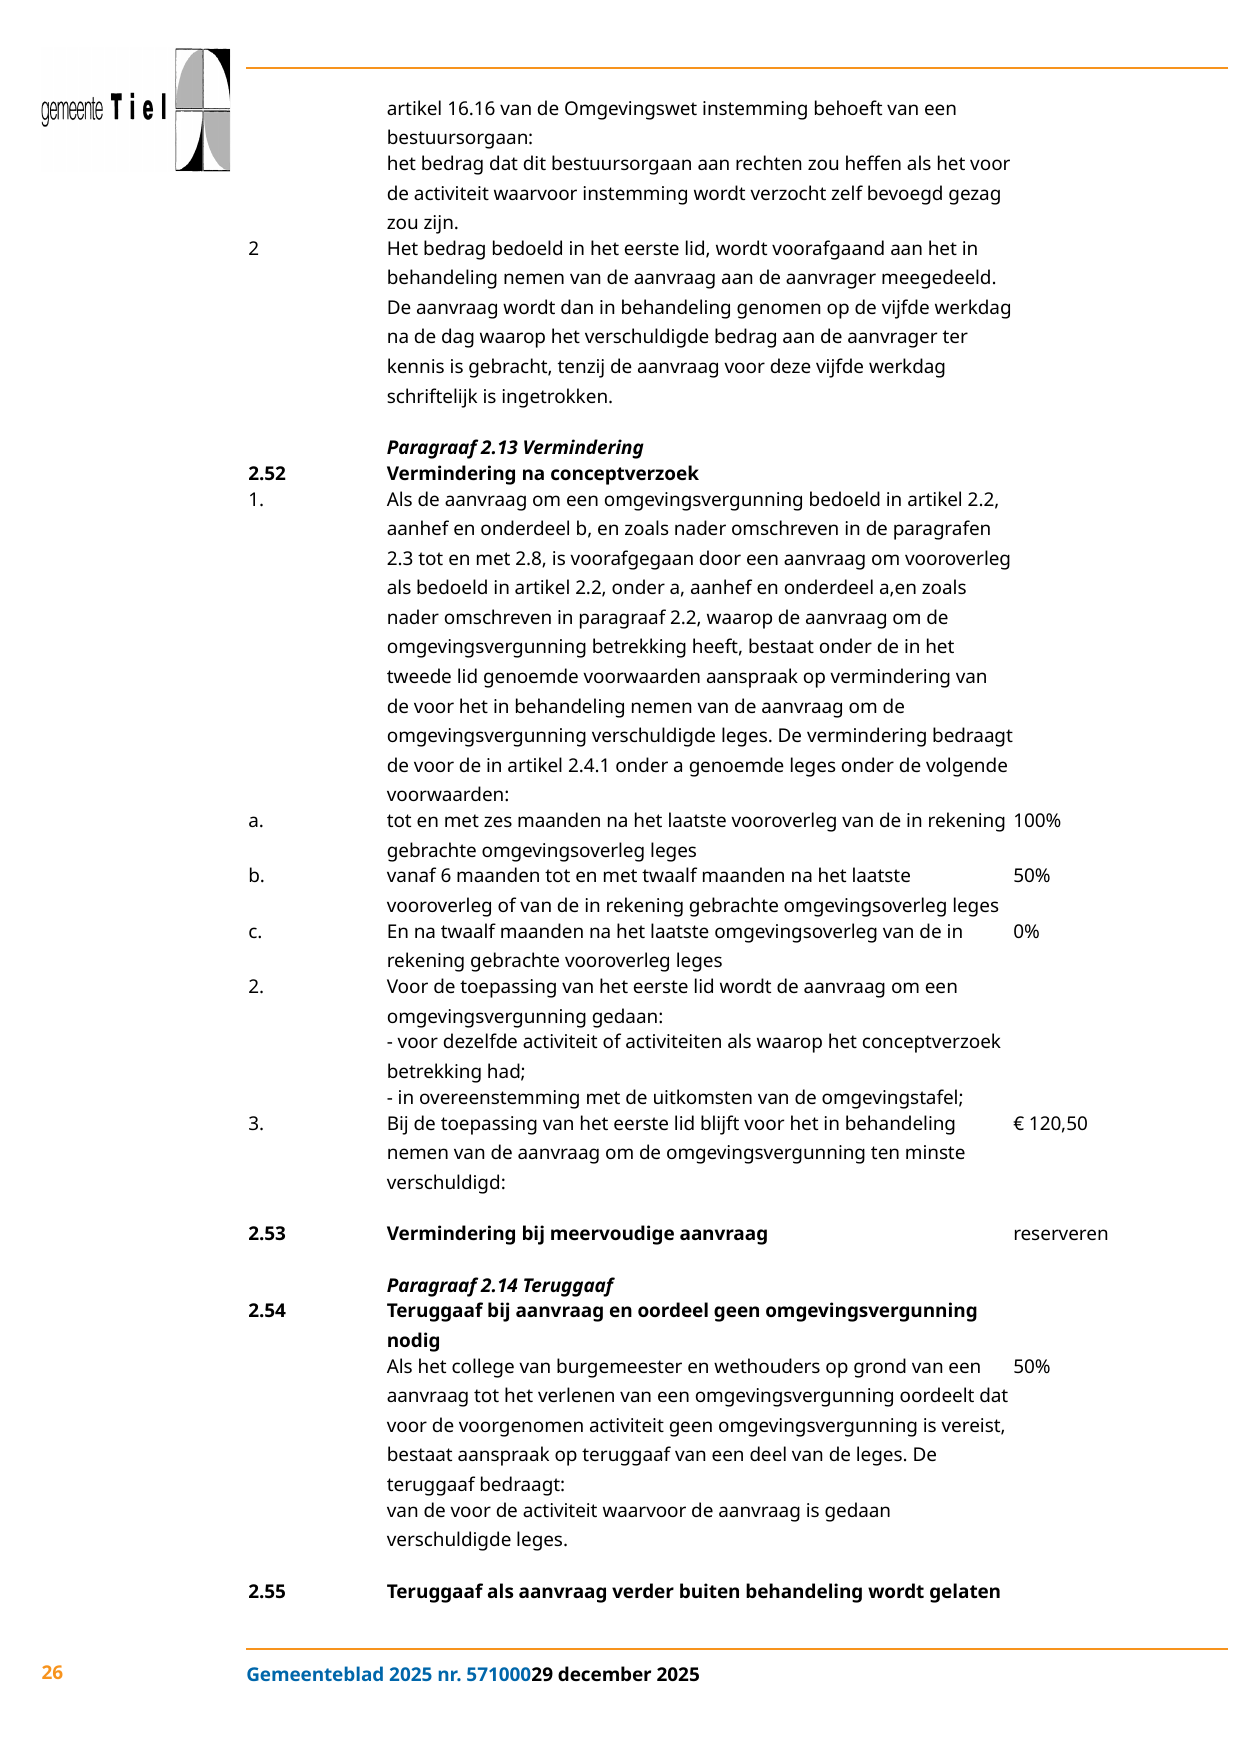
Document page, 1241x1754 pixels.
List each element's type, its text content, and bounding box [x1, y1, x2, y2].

table_cell 2. [248, 973, 387, 1029]
table_cell [1013, 150, 1152, 235]
picture [41, 47, 231, 172]
table_cell [387, 409, 1013, 434]
table_cell [1013, 235, 1152, 409]
table_cell [1013, 973, 1152, 1029]
table_cell Paragraaf 2.13 Vermindering [387, 434, 1013, 460]
table_cell Teruggaaf bij aanvraag en oordeel geen omgevingsvergunning nodig [387, 1298, 1013, 1353]
table_cell [1013, 1497, 1152, 1552]
table_cell b. [248, 863, 387, 918]
table_cell [1013, 1552, 1152, 1578]
table_cell [1013, 1578, 1152, 1604]
table_cell [387, 1195, 1013, 1220]
table_cell - in overeenstemming met de uitkomsten van de omgevingstafel; [387, 1084, 1013, 1110]
table_cell [1013, 1246, 1152, 1272]
table_cell 50% [1013, 863, 1152, 918]
table_cell 2.53 [248, 1220, 387, 1246]
table_cell Als de aanvraag om een omgevingsvergunning bedoeld in artikel 2.2, aanhef en onderdeel b, en zoals nader omschreven in de paragrafen 2.3 tot en met 2.8, is voorafgegaan door een aanvraag om vooroverleg als bedoeld in artikel 2.2, onder a, aanhef en onderdeel a,en zoals nader omschreven in paragraaf 2.2, waarop de aanvraag om de omgevingsvergunning betrekking heeft, bestaat onder de in het tweede lid genoemde voorwaarden aanspraak op vermindering van de voor het in behandeling nemen van de aanvraag om de omgevingsvergunning verschuldigde leges. De vermindering bedraagt de voor de in artikel 2.4.1 onder a genoemde leges onder de volgende voorwaarden: [387, 486, 1013, 807]
table_cell 0% [1013, 918, 1152, 973]
table_cell 100% [1013, 808, 1152, 863]
table_cell [1013, 409, 1152, 434]
table_cell [248, 1084, 387, 1110]
table_cell [248, 150, 387, 235]
table_cell Het bedrag bedoeld in het eerste lid, wordt voorafgaand aan het in behandeling nemen van de aanvraag aan de aanvrager meegedeeld. De aanvraag wordt dan in behandeling genomen op de vijfde werkdag na de dag waarop het verschuldigde bedrag aan de aanvrager ter kennis is gebracht, tenzij de aanvraag voor deze vijfde werkdag schriftelijk is ingetrokken. [387, 235, 1013, 409]
table_cell [248, 1552, 387, 1578]
table_cell [248, 1246, 387, 1272]
table_cell [1013, 460, 1152, 486]
table_cell 3. [248, 1110, 387, 1194]
table_cell Als het college van burgemeester en wethouders op grond van een aanvraag tot het verlenen van een omgevingsvergunning oordeelt dat voor de voorgenomen activiteit geen omgevingsvergunning is vereist, bestaat aanspraak op teruggaaf van een deel van de leges. De teruggaaf bedraagt: [387, 1353, 1013, 1497]
table_cell tot en met zes maanden na het laatste vooroverleg van de in rekening gebrachte omgevingsoverleg leges [387, 808, 1013, 863]
table_cell [1013, 1084, 1152, 1110]
table_cell [248, 1195, 387, 1220]
table_cell [1013, 486, 1152, 807]
table_cell Voor de toepassing van het eerste lid wordt de aanvraag om een omgevingsvergunning gedaan: [387, 973, 1013, 1029]
table_cell [1013, 1195, 1152, 1220]
table_cell 2.52 [248, 460, 387, 486]
table_cell het bedrag dat dit bestuursorgaan aan rechten zou heffen als het voor de activiteit waarvoor instemming wordt verzocht zelf bevoegd gezag zou zijn. [387, 150, 1013, 235]
table_cell [1013, 1272, 1152, 1297]
table_cell 1. [248, 486, 387, 807]
table_cell Paragraaf 2.14 Teruggaaf [387, 1272, 1013, 1297]
table_cell reserveren [1013, 1220, 1152, 1246]
table_cell 2.54 [248, 1298, 387, 1353]
table_cell [248, 95, 387, 150]
table_cell artikel 16.16 van de Omgevingswet instemming behoeft van een bestuursorgaan: [387, 95, 1013, 150]
table_cell [248, 434, 387, 460]
table_cell € 120,50 [1013, 1110, 1152, 1194]
table_cell [387, 1552, 1013, 1578]
table_cell Bij de toepassing van het eerste lid blijft voor het in behandeling nemen van de aanvraag om de omgevingsvergunning ten minste verschuldigd: [387, 1110, 1013, 1194]
table_cell c. [248, 918, 387, 973]
table_cell [248, 1029, 387, 1084]
table_cell [248, 1353, 387, 1497]
table_cell vanaf 6 maanden tot en met twaalf maanden na het laatste vooroverleg of van de in rekening gebrachte omgevingsoverleg leges [387, 863, 1013, 918]
table_cell [248, 1272, 387, 1297]
table_cell 50% [1013, 1353, 1152, 1497]
table_cell a. [248, 808, 387, 863]
table_cell Vermindering na conceptverzoek [387, 460, 1013, 486]
table_cell 2 [248, 235, 387, 409]
table_cell [1013, 95, 1152, 150]
table_cell [1013, 1298, 1152, 1353]
table_cell [248, 1497, 387, 1552]
table_cell 2.55 [248, 1578, 387, 1604]
table_cell van de voor de activiteit waarvoor de aanvraag is gedaan verschuldigde leges. [387, 1497, 1013, 1552]
table_cell En na twaalf maanden na het laatste omgevingsoverleg van de in rekening gebrachte vooroverleg leges [387, 918, 1013, 973]
table_cell [1013, 434, 1152, 460]
table_cell Teruggaaf als aanvraag verder buiten behandeling wordt gelaten [387, 1578, 1013, 1604]
table_cell [248, 409, 387, 434]
table_cell [1013, 1029, 1152, 1084]
table_cell Vermindering bij meervoudige aanvraag [387, 1220, 1013, 1246]
table_cell - voor dezelfde activiteit of activiteiten als waarop het conceptverzoek betrekking had; [387, 1029, 1013, 1084]
table_cell [387, 1246, 1013, 1272]
